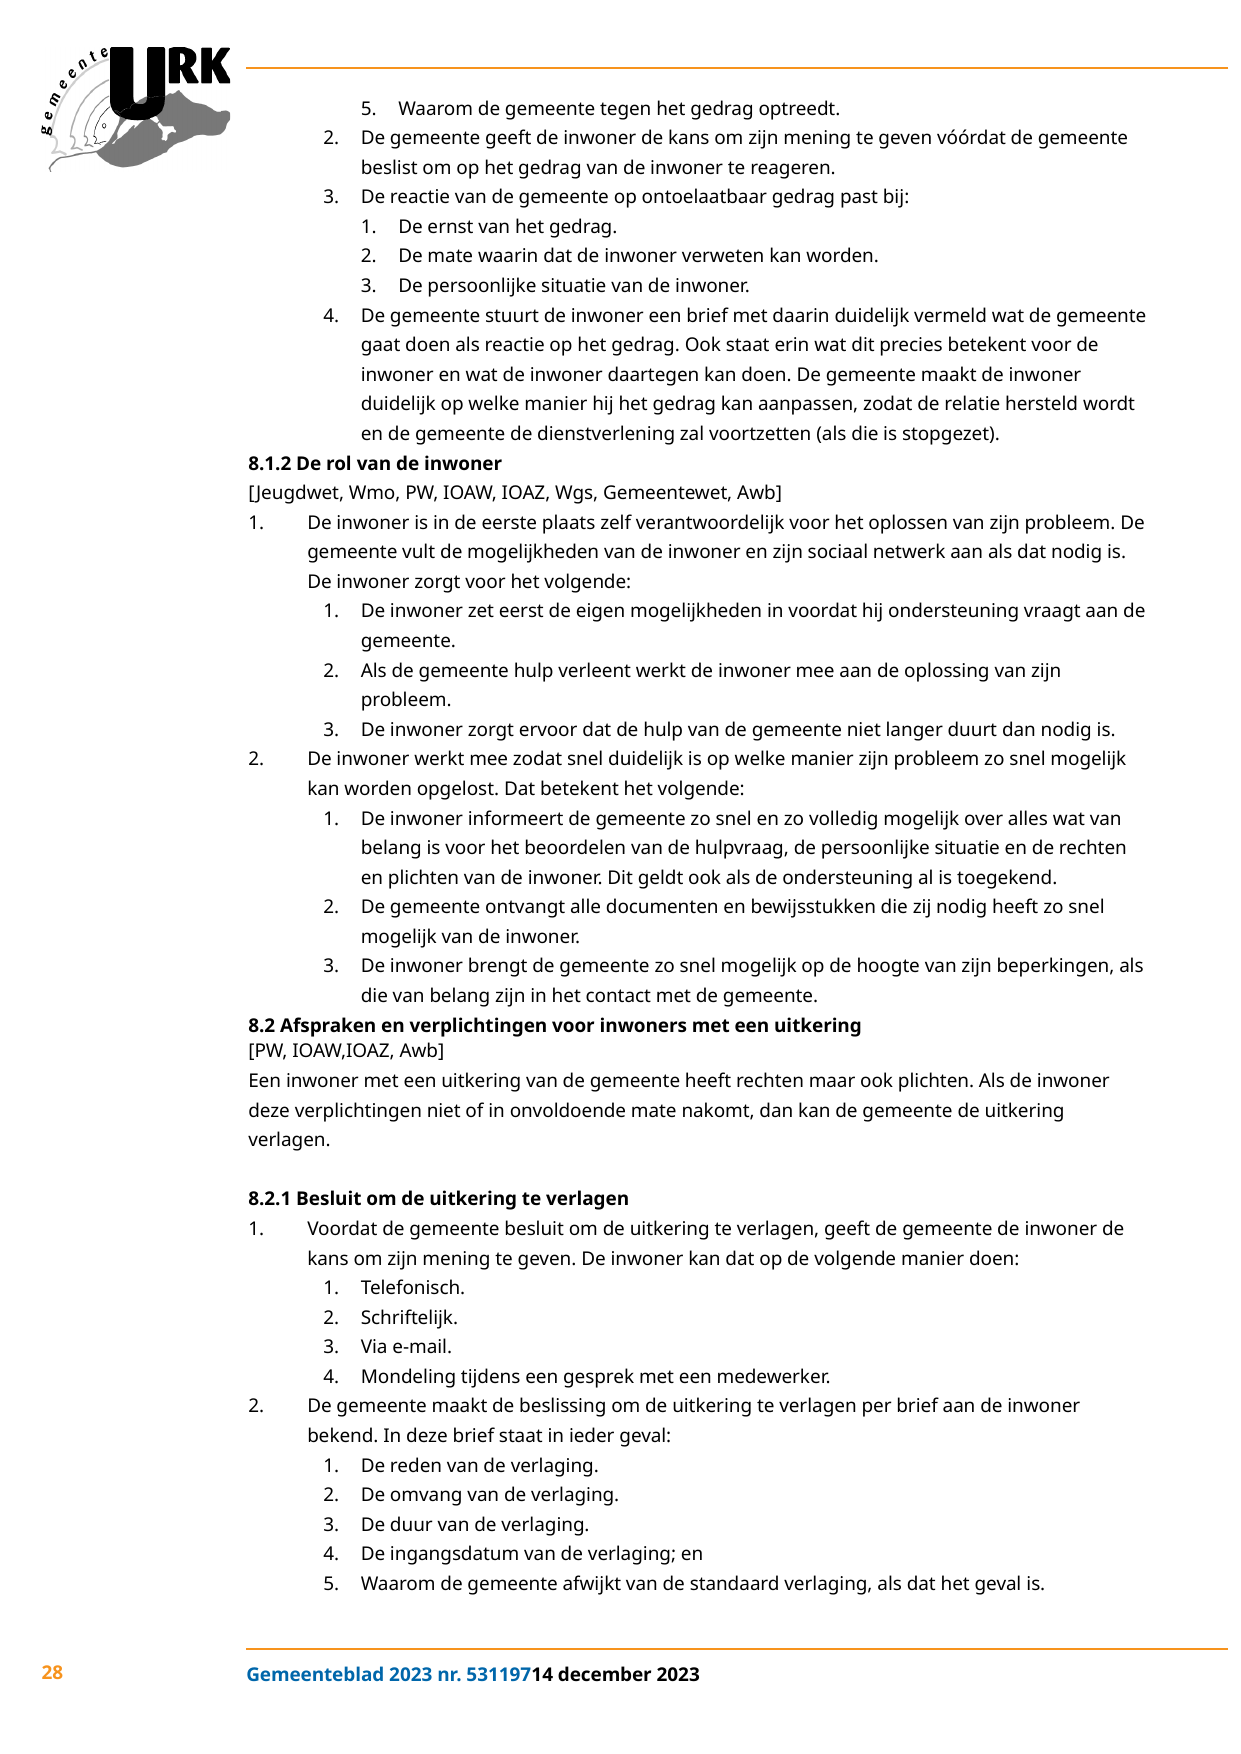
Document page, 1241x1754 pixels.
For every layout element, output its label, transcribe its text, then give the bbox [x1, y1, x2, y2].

list Voordat de gemeente besluit om de uitkering te verlagen, geeft de gemeente de inwoner de kans om zijn mening te geven. De inwoner kan dat op de volgende manier doen: [248, 1215, 1152, 1270]
text [PW, IOAW,IOAZ, Awb] [248, 1038, 1152, 1063]
list Via e-mail. [323, 1333, 1152, 1359]
list De gemeente maakt de beslissing om de uitkering te verlagen per brief aan de inwoner bekend. In deze brief staat in ieder geval: [248, 1393, 1152, 1448]
list De duur van de verlaging. [323, 1511, 1152, 1537]
list De inwoner is in de eerste plaats zelf verantwoordelijk voor het oplossen van zijn probleem. De gemeente vult de mogelijkheden van de inwoner en zijn sociaal netwerk aan als dat nodig is. De inwoner zorgt voor het volgende: [248, 509, 1152, 594]
list De ernst van het gedrag. [361, 213, 1152, 239]
text 8.2 Afspraken en verplichtingen voor inwoners met een uitkering [248, 1012, 1152, 1038]
picture [41, 47, 231, 172]
list Waarom de gemeente afwijkt van de standaard verlaging, als dat het geval is. [323, 1570, 1152, 1596]
list De reactie van de gemeente op ontoelaatbaar gedrag past bij: [323, 183, 1152, 209]
text [Jeugdwet, Wmo, PW, IOAW, IOAZ, Wgs, Gemeentewet, Awb] [248, 479, 1152, 505]
list De omvang van de verlaging. [323, 1481, 1152, 1507]
list Als de gemeente hulp verleent werkt de inwoner mee aan de oplossing van zijn probleem. [323, 657, 1152, 712]
list De reden van de verlaging. [323, 1452, 1152, 1477]
list De gemeente ontvangt alle documenten en bewijsstukken die zij nodig heeft zo snel mogelijk van de inwoner. [323, 893, 1152, 949]
list De persoonlijke situatie van de inwoner. [361, 272, 1152, 298]
list De inwoner zet eerst de eigen mogelijkheden in voordat hij ondersteuning vraagt aan de gemeente. [323, 598, 1152, 653]
list De gemeente geeft de inwoner de kans om zijn mening te geven vóórdat de gemeente beslist om op het gedrag van de inwoner te reageren. [323, 124, 1152, 180]
list De mate waarin dat de inwoner verweten kan worden. [361, 243, 1152, 268]
list De inwoner werkt mee zodat snel duidelijk is op welke manier zijn probleem zo snel mogelijk kan worden opgelost. Dat betekent het volgende: [248, 746, 1152, 801]
text Een inwoner met een uitkering van de gemeente heeft rechten maar ook plichten. Als de inwoner deze verplichtingen niet of in onvoldoende mate nakomt, dan kan de gemeente de uitkering verlagen. [248, 1067, 1152, 1152]
list Telefonisch. [323, 1274, 1152, 1300]
list Schriftelijk. [323, 1304, 1152, 1329]
text 8.2.1 Besluit om de uitkering te verlagen [248, 1186, 1152, 1211]
list De ingangsdatum van de verlaging; en [323, 1541, 1152, 1566]
list Mondeling tijdens een gesprek met een medewerker. [323, 1363, 1152, 1389]
list De gemeente stuurt de inwoner een brief met daarin duidelijk vermeld wat de gemeente gaat doen als reactie op het gedrag. Ook staat erin wat dit precies betekent voor de inwoner en wat de inwoner daartegen kan doen. De gemeente maakt de inwoner duidelijk op welke manier hij het gedrag kan aanpassen, zodat de relatie hersteld wordt en de gemeente de dienstverlening zal voortzetten (als die is stopgezet). [323, 302, 1152, 446]
list De inwoner informeert de gemeente zo snel en zo volledig mogelijk over alles wat van belang is voor het beoordelen van de hulpvraag, de persoonlijke situatie en de rechten en plichten van de inwoner. Dit geldt ook als de ondersteuning al is toegekend. [323, 805, 1152, 890]
list Waarom de gemeente tegen het gedrag optreedt. [361, 95, 1152, 121]
list De inwoner brengt de gemeente zo snel mogelijk op de hoogte van zijn beperkingen, als die van belang zijn in het contact met de gemeente. [323, 953, 1152, 1008]
list De inwoner zorgt ervoor dat de hulp van de gemeente niet langer duurt dan nodig is. [323, 716, 1152, 742]
text 8.1.2 De rol van de inwoner [248, 450, 1152, 476]
